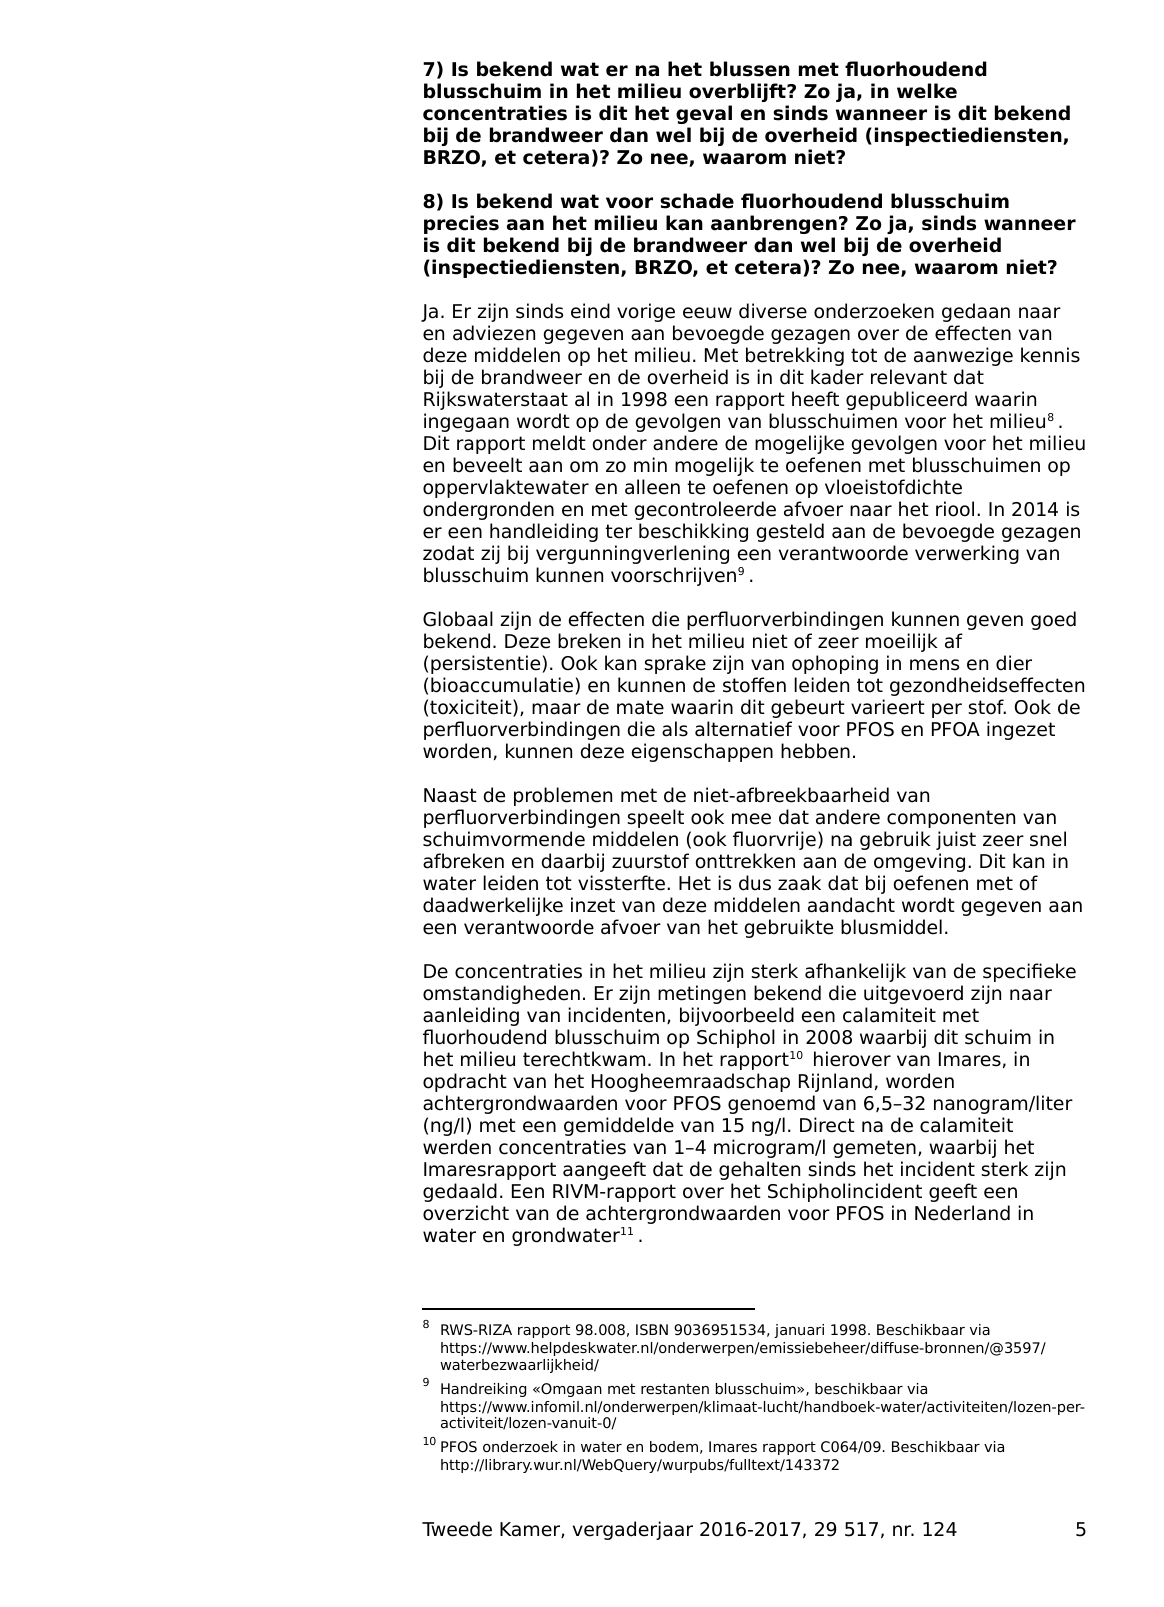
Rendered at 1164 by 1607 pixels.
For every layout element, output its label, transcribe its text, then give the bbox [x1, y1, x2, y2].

text Globaal zijn de effecten die perfluorverbindingen kunnen geven goed bekend. Deze breken in het milieu niet of zeer moeilijk af (persistentie). Ook kan sprake zijn van ophoping in mens en dier (bioaccumulatie) en kunnen de stoffen leiden tot gezondheidseffecten (toxiciteit), maar de mate waarin dit gebeurt varieert per stof. Ook de perfluorverbindingen die als alternatief voor PFOS en PFOA ingezet worden, kunnen deze eigenschappen hebben. [422, 609, 1087, 763]
subtitle 7) Is bekend wat er na het blussen met fluorhoudend blusschuim in het milieu overblijft? Zo ja, in welke concentraties is dit het geval en sinds wanneer is dit bekend bij de brandweer dan wel bij de overheid (inspectiediensten, BRZO, et cetera)? Zo nee, waarom niet? [422, 59, 1087, 169]
subtitle 8) Is bekend wat voor schade fluorhoudend blusschuim precies aan het milieu kan aanbrengen? Zo ja, sinds wanneer is dit bekend bij de brandweer dan wel bij de overheid (inspectiediensten, BRZO, et cetera)? Zo nee, waarom niet? [422, 191, 1087, 279]
text RWS-RIZA rapport 98.008, ISBN 9036951534, januari 1998. Beschikbaar via https://www.helpdeskwater.nl/onderwerpen/emissiebeheer/diffuse-bronnen/@3597/waterbezwaarlijkheid/ [422, 1318, 1087, 1374]
text Naast de problemen met de niet-afbreekbaarheid van perfluorverbindingen speelt ook mee dat andere componenten van schuimvormende middelen (ook fluorvrije) na gebruik juist zeer snel afbreken en daarbij zuurstof onttrekken aan de omgeving. Dit kan in water leiden tot vissterfte. Het is dus zaak dat bij oefenen met of daadwerkelijke inzet van deze middelen aandacht wordt gegeven aan een verantwoorde afvoer van het gebruikte blusmiddel. [422, 785, 1087, 939]
text PFOS onderzoek in water en bodem, Imares rapport C064/09. Beschikbaar via http://library.wur.nl/WebQuery/wurpubs/fulltext/143372 [422, 1435, 1087, 1474]
text De concentraties in het milieu zijn sterk afhankelijk van de specifieke omstandigheden. Er zijn metingen bekend die uitgevoerd zijn naar aanleiding van incidenten, bijvoorbeeld een calamiteit met fluorhoudend blusschuim op Schiphol in 2008 waarbij dit schuim in het milieu terechtkwam. In het rapport hierover van Imares, in opdracht van het Hoogheemraadschap Rijnland, worden achtergrondwaarden voor PFOS genoemd van 6,5–32 nanogram/liter (ng/l) met een gemiddelde van 15 ng/l. Direct na de calamiteit werden concentraties van 1–4 microgram/l gemeten, waarbij het Imaresrapport aangeeft dat de gehalten sinds het incident sterk zijn gedaald. Een RIVM-rapport over het Schipholincident geeft een overzicht van de achtergrondwaarden voor PFOS in Nederland in water en grondwater. [422, 961, 1087, 1247]
text Handreiking «Omgaan met restanten blusschuim», beschikbaar via https://www.infomil.nl/onderwerpen/klimaat-lucht/handboek-water/activiteiten/lozen-per-activiteit/lozen-vanuit-0/ [422, 1377, 1087, 1432]
text Ja. Er zijn sinds eind vorige eeuw diverse onderzoeken gedaan naar en adviezen gegeven aan bevoegde gezagen over de effecten van deze middelen op het milieu. Met betrekking tot de aanwezige kennis bij de brandweer en de overheid is in dit kader relevant dat Rijkswaterstaat al in 1998 een rapport heeft gepubliceerd waarin ingegaan wordt op de gevolgen van blusschuimen voor het milieu. Dit rapport meldt onder andere de mogelijke gevolgen voor het milieu en beveelt aan om zo min mogelijk te oefenen met blusschuimen op oppervlaktewater en alleen te oefenen op vloeistofdichte ondergronden en met gecontroleerde afvoer naar het riool. In 2014 is er een handleiding ter beschikking gesteld aan de bevoegde gezagen zodat zij bij vergunningverlening een verantwoorde verwerking van blusschuim kunnen voorschrijven. [422, 301, 1087, 587]
